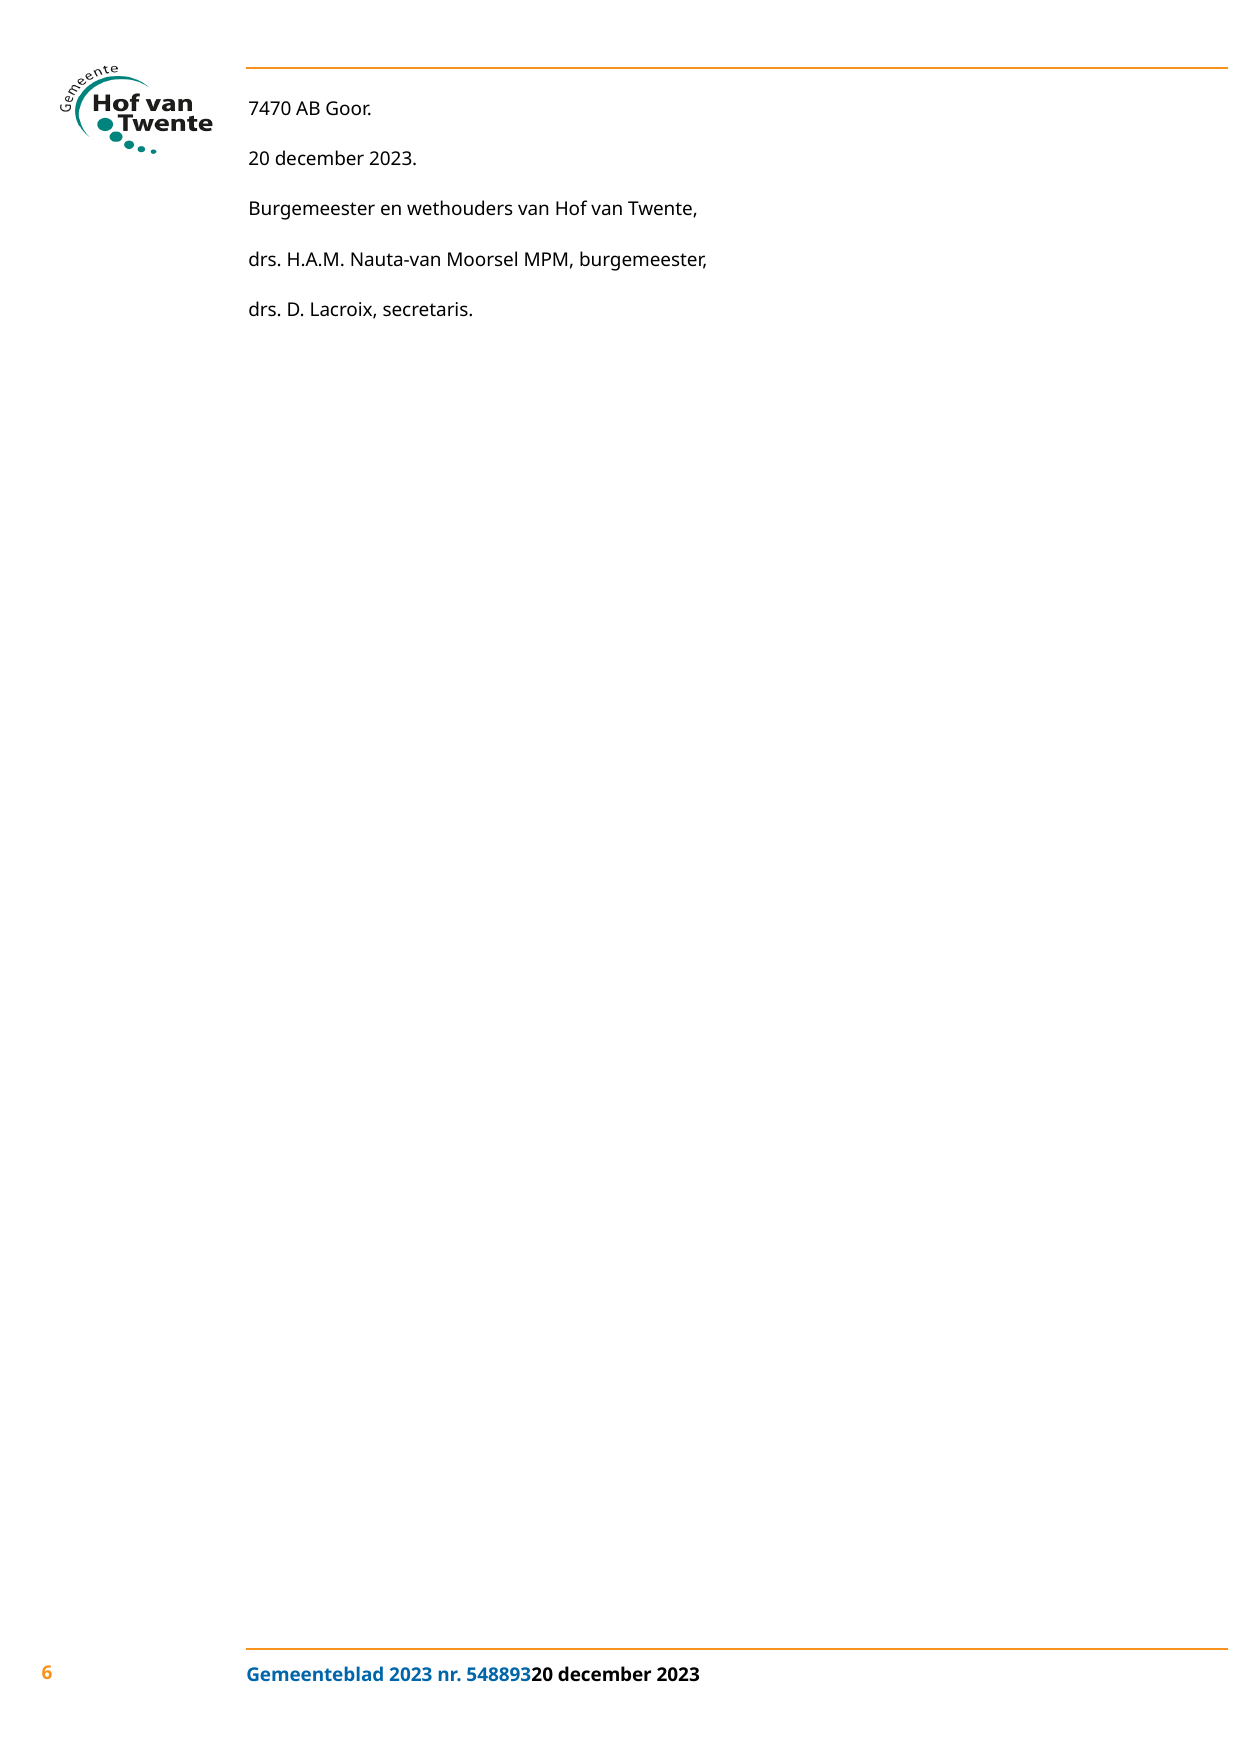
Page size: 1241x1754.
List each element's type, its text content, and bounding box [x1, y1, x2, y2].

text 7470 AB Goor. [248, 95, 1152, 121]
text Burgemeester en wethouders van Hof van Twente, [248, 196, 1152, 221]
text drs. D. Lacroix, secretaris. [248, 296, 1152, 322]
text 20 december 2023. [248, 145, 1152, 171]
picture [41, 47, 231, 172]
text drs. H.A.M. Nauta-van Moorsel MPM, burgemeester, [248, 246, 1152, 272]
